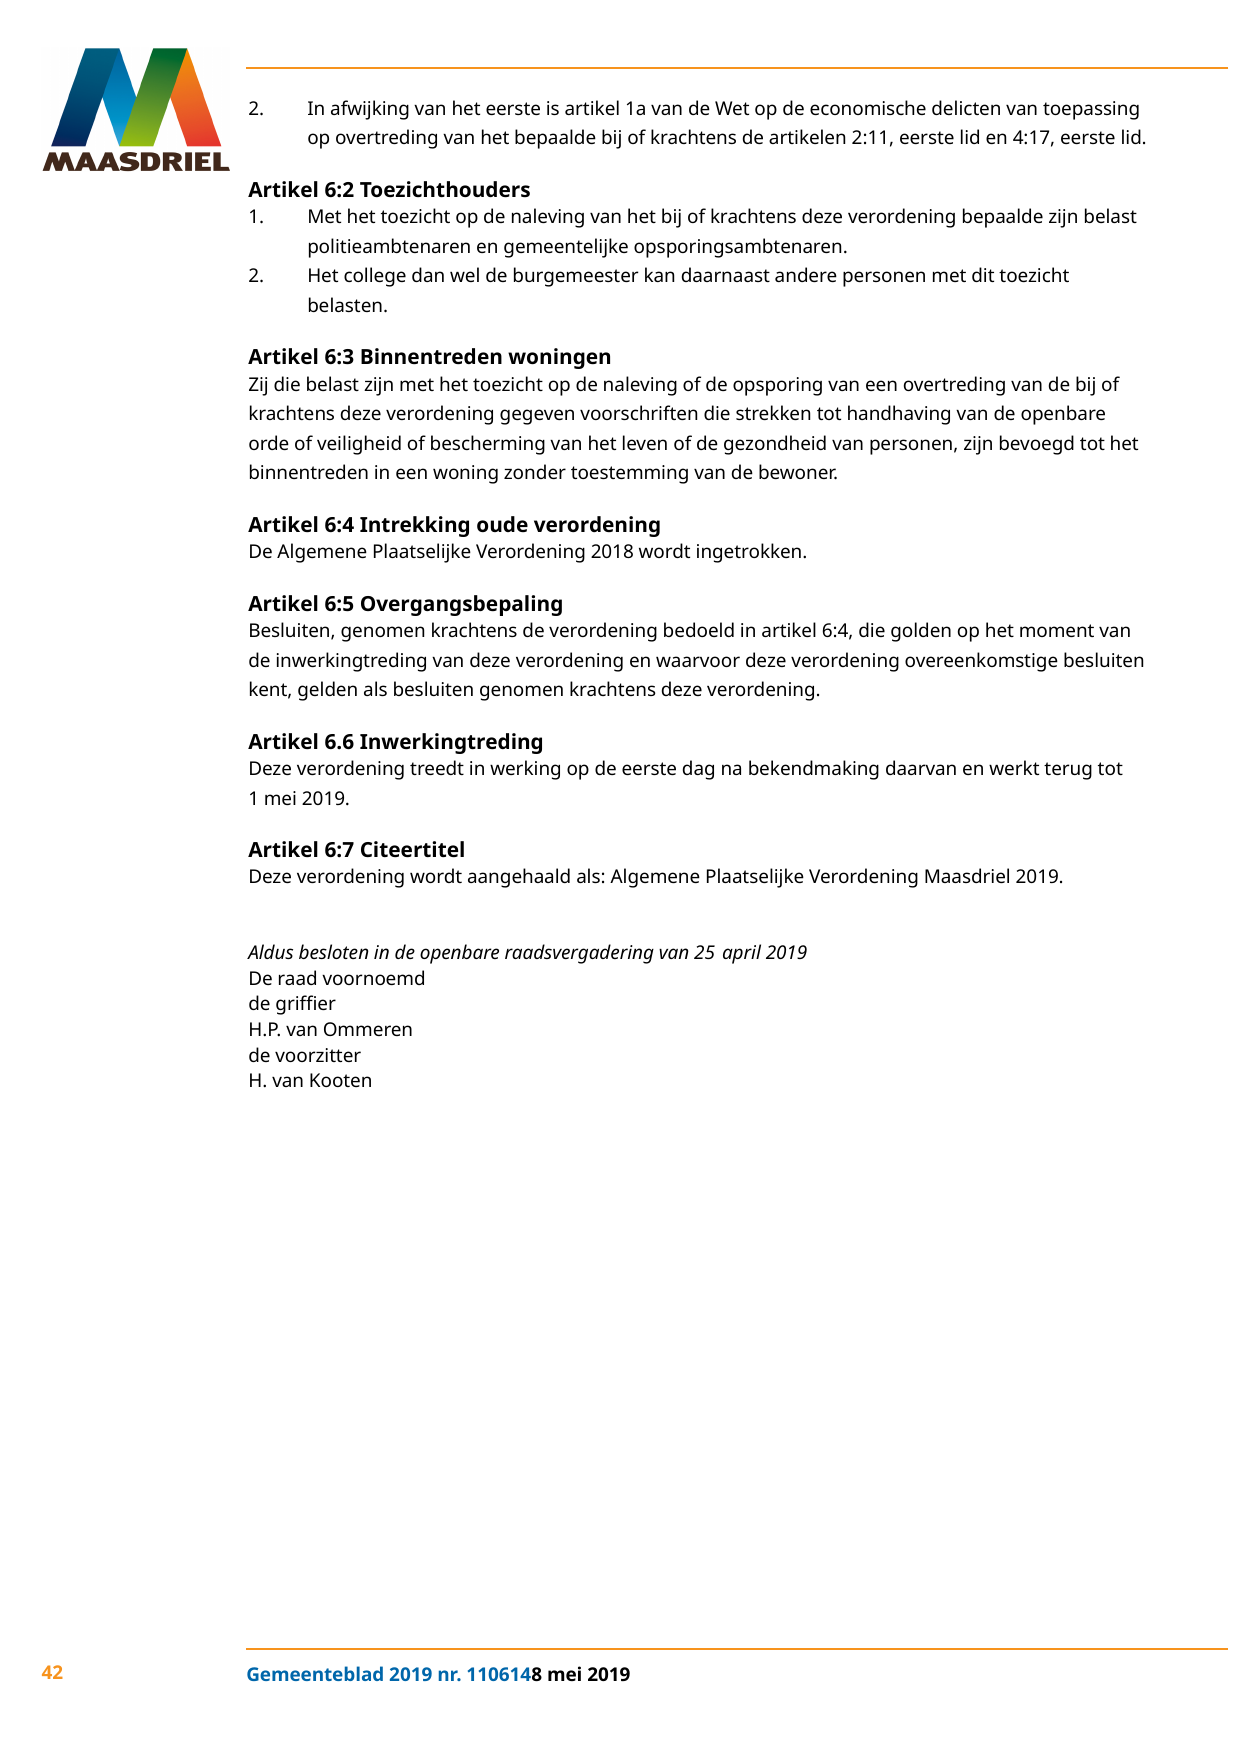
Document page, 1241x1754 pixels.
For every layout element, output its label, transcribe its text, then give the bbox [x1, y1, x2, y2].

text Zij die belast zijn met het toezicht op de naleving of de opsporing van een overtreding van de bij of krachtens deze verordening gegeven voorschriften die strekken tot handhaving van de openbare orde of veiligheid of bescherming van het leven of de gezondheid van personen, zijn bevoegd tot het binnentreden in een woning zonder toestemming van de bewoner. [248, 371, 1152, 485]
text De Algemene Plaatselijke Verordening 2018 wordt ingetrokken. [248, 538, 1152, 564]
text de voorzitter [248, 1042, 1152, 1068]
text Aldus besloten in de openbare raadsvergadering van 25 april 2019 [248, 939, 1152, 965]
list In afwijking van het eerste is artikel 1a van de Wet op de economische delicten van toepassing op overtreding van het bepaalde bij of krachtens de artikelen 2:11, eerste lid en 4:17, eerste lid. [248, 95, 1152, 150]
text Artikel 6:7 Citeertitel [248, 835, 1152, 864]
text H. van Kooten [248, 1068, 1152, 1093]
list Het college dan wel de burgemeester kan daarnaast andere personen met dit toezicht belasten. [248, 262, 1152, 318]
text de griffier [248, 990, 1152, 1016]
text Artikel 6.6 Inwerkingtreding [248, 727, 1152, 755]
picture [41, 47, 231, 172]
text Deze verordening treedt in werking op de eerste dag na bekendmaking daarvan en werkt terug tot 1 mei 2019. [248, 755, 1152, 811]
list Met het toezicht op de naleving van het bij of krachtens deze verordening bepaalde zijn belast politieambtenaren en gemeentelijke opsporingsambtenaren. [248, 203, 1152, 258]
text Besluiten, genomen krachtens de verordening bedoeld in artikel 6:4, die golden op het moment van de inwerkingtreding van deze verordening en waarvoor deze verordening overeenkomstige besluiten kent, gelden als besluiten genomen krachtens deze verordening. [248, 617, 1152, 702]
text Artikel 6:3 Binnentreden woningen [248, 342, 1152, 371]
text Artikel 6:4 Intrekking oude verordening [248, 510, 1152, 538]
text Artikel 6:2 Toezichthouders [248, 175, 1152, 203]
text De raad voornoemd [248, 965, 1152, 990]
text Deze verordening wordt aangehaald als: Algemene Plaatselijke Verordening Maasdriel 2019. [248, 864, 1152, 889]
text Artikel 6:5 Overgangsbepaling [248, 589, 1152, 617]
text H.P. van Ommeren [248, 1016, 1152, 1042]
